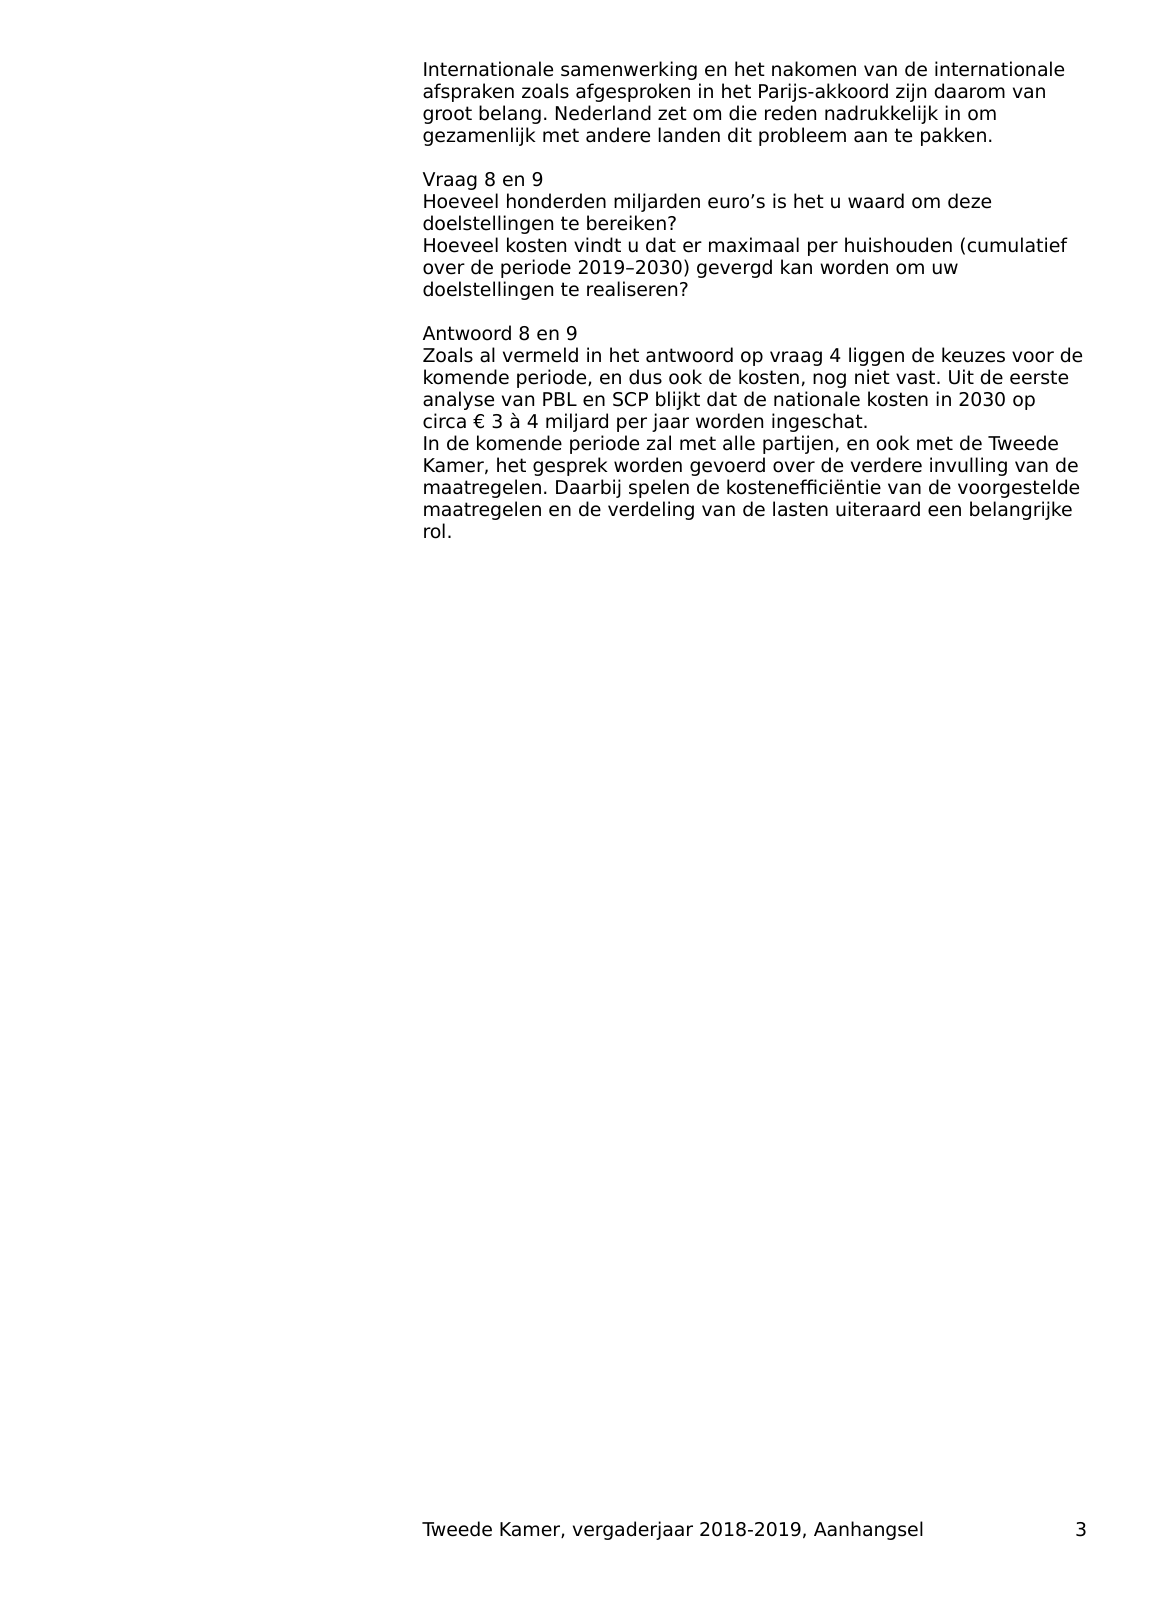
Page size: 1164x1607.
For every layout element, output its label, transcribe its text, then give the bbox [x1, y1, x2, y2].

text In de komende periode zal met alle partijen, en ook met de Tweede Kamer, het gesprek worden gevoerd over de verdere invulling van de maatregelen. Daarbij spelen de kostenefficiëntie van de voorgestelde maatregelen en de verdeling van de lasten uiteraard een belangrijke rol. [422, 433, 1087, 543]
text Hoeveel kosten vindt u dat er maximaal per huishouden (cumulatief over de periode 2019–2030) gevergd kan worden om uw doelstellingen te realiseren? [422, 235, 1087, 301]
text Zoals al vermeld in het antwoord op vraag 4 liggen de keuzes voor de komende periode, en dus ook de kosten, nog niet vast. Uit de eerste analyse van PBL en SCP blijkt dat de nationale kosten in 2030 op circa € 3 à 4 miljard per jaar worden ingeschat. [422, 345, 1087, 433]
text Vraag 8 en 9 [422, 169, 1087, 191]
text Antwoord 8 en 9 [422, 323, 1087, 345]
text Internationale samenwerking en het nakomen van de internationale afspraken zoals afgesproken in het Parijs-akkoord zijn daarom van groot belang. Nederland zet om die reden nadrukkelijk in om gezamenlijk met andere landen dit probleem aan te pakken. [422, 59, 1087, 147]
text Hoeveel honderden miljarden euro’s is het u waard om deze doelstellingen te bereiken? [422, 191, 1087, 235]
